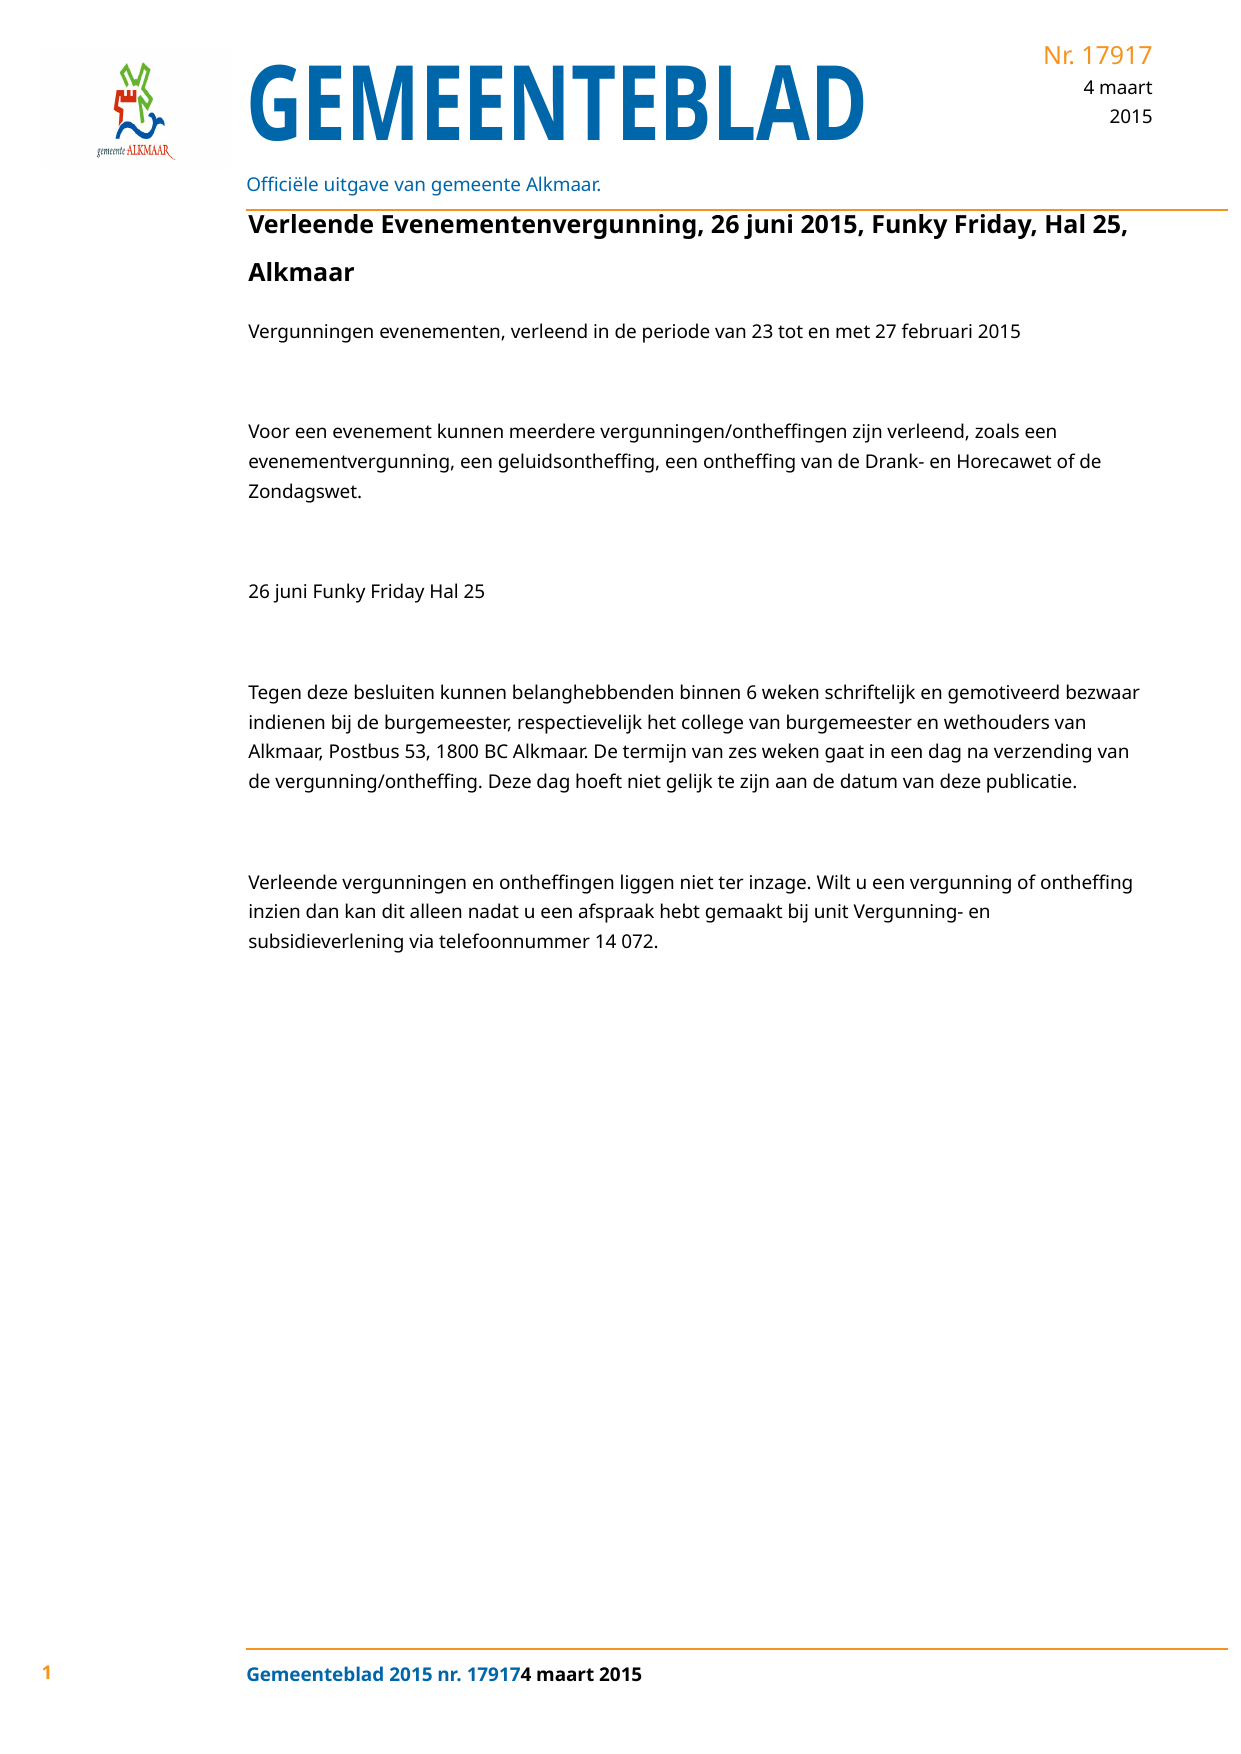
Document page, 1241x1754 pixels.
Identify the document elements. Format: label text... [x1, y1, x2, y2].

text Voor een evenement kunnen meerdere vergunningen/ontheffingen zijn verleend, zoals een evenementvergunning, een geluidsontheffing, een ontheffing van de Drank- en Horecawet of de Zondagswet. [248, 419, 1152, 504]
text Vergunningen evenementen, verleend in de periode van 23 tot en met 27 februari 2015 [248, 318, 1152, 344]
text Tegen deze besluiten kunnen belanghebbenden binnen 6 weken schriftelijk en gemotiveerd bezwaar indienen bij de burgemeester, respectievelijk het college van burgemeester en wethouders van Alkmaar, Postbus 53, 1800 BC Alkmaar. De termijn van zes weken gaat in een dag na verzending van de vergunning/ontheffing. Deze dag hoeft niet gelijk te zijn aan de datum van deze publicatie. [248, 679, 1152, 794]
text Verleende vergunningen en ontheffingen liggen niet ter inzage. Wilt u een vergunning of ontheffing inzien dan kan dit alleen nadat u een afspraak hebt gemaakt bij unit Vergunning- en subsidieverlening via telefoonnummer 14 072. [248, 869, 1152, 954]
text Verleende Evenementenvergunning, 26 juni 2015, Funky Friday, Hal 25, Alkmaar [248, 211, 1152, 288]
text 26 juni Funky Friday Hal 25 [248, 579, 1152, 604]
picture [41, 47, 231, 172]
